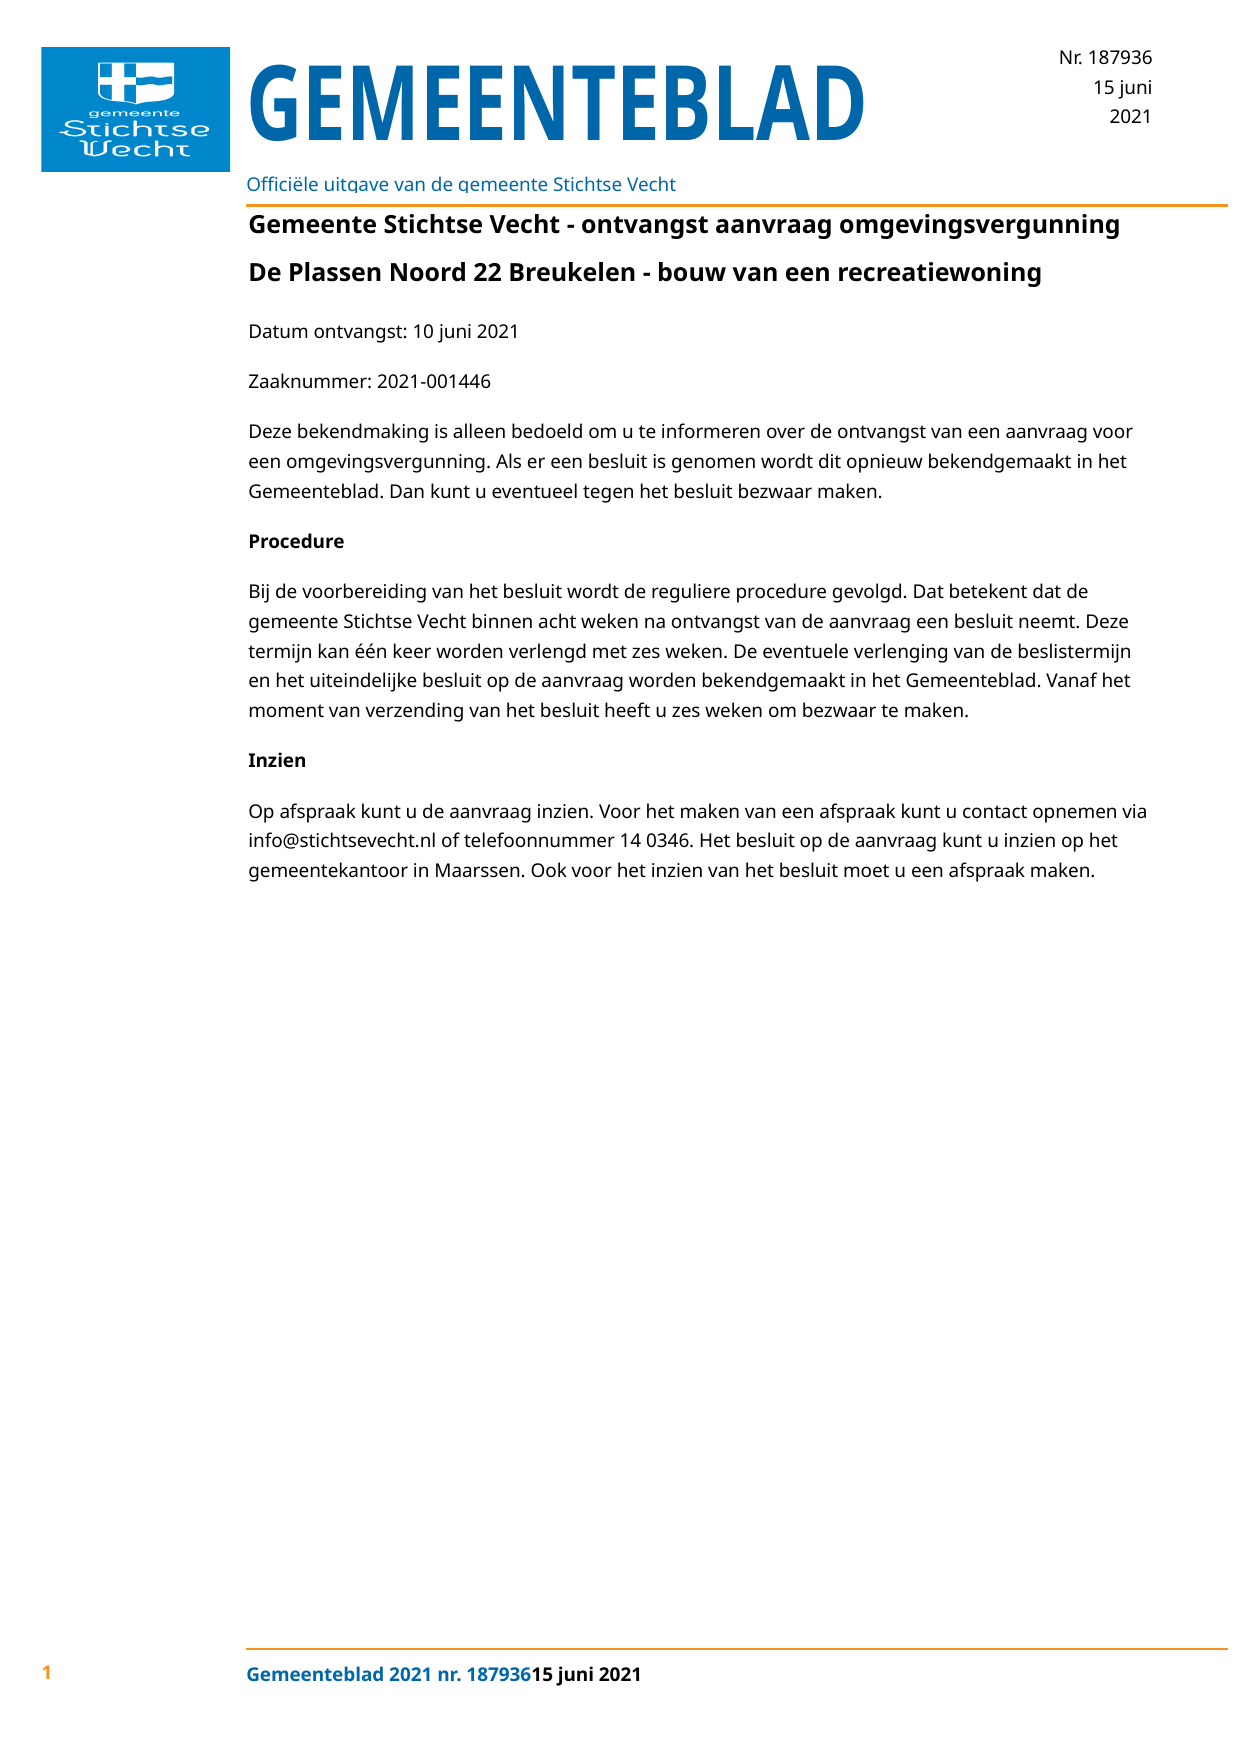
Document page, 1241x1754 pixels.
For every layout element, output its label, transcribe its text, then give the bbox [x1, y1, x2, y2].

text Bij de voorbereiding van het besluit wordt de reguliere procedure gevolgd. Dat betekent dat de gemeente Stichtse Vecht binnen acht weken na ontvangst van de aanvraag een besluit neemt. Deze termijn kan één keer worden verlengd met zes weken. De eventuele verlenging van de beslistermijn en het uiteindelijke besluit op de aanvraag worden bekendgemaakt in het Gemeenteblad. Vanaf het moment van verzending van het besluit heeft u zes weken om bezwaar te maken. [248, 579, 1152, 723]
text Procedure [248, 528, 1152, 554]
picture [99, 63, 135, 101]
text Deze bekendmaking is alleen bedoeld om u te informeren over de ontvangst van een aanvraag voor een omgevingsvergunning. Als er een besluit is genomen wordt dit opnieuw bekendgemaakt in het Gemeenteblad. Dan kunt u eventueel tegen het besluit bezwaar maken. [248, 419, 1152, 504]
text Zaaknummer: 2021-001446 [248, 368, 1152, 394]
picture [137, 63, 174, 103]
text Inzien [248, 747, 1152, 773]
text Gemeente Stichtse Vecht - ontvangst aanvraag omgevingsvergunning De Plassen Noord 22 Breukelen - bouw van een recreatiewoning [248, 207, 1152, 288]
text Datum ontvangst: 10 juni 2021 [248, 318, 1152, 344]
text Op afspraak kunt u de aanvraag inzien. Voor het maken van een afspraak kunt u contact opnemen via info@stichtsevecht.nl of telefoonnummer 14 0346. Het besluit op de aanvraag kunt u inzien op het gemeentekantoor in Maarssen. Ook voor het inzien van het besluit moet u een afspraak maken. [248, 798, 1152, 883]
